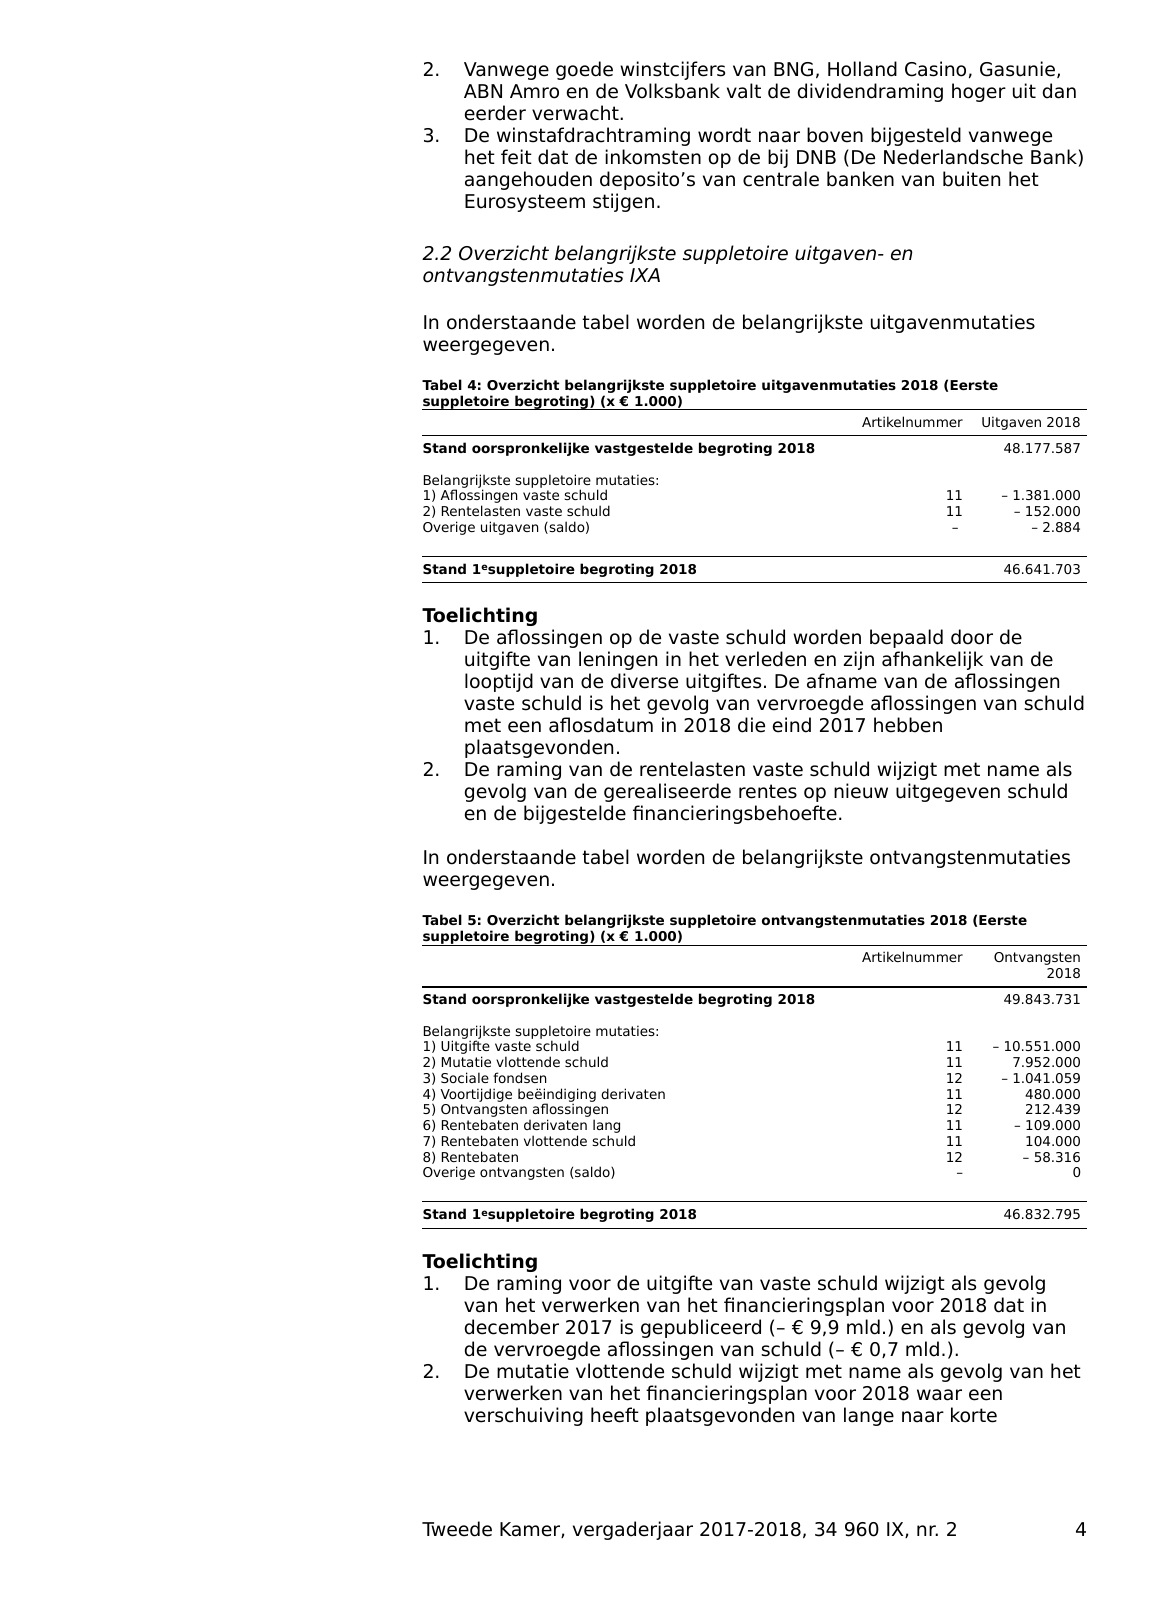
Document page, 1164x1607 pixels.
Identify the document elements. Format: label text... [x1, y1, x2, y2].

table_cell 46.832.795 [969, 1202, 1087, 1227]
table_cell [850, 535, 968, 556]
table_cell 1) Aflossingen vaste schuld [422, 488, 850, 504]
table_cell [850, 988, 968, 1008]
table_cell – 2.884 [969, 520, 1087, 535]
table_cell – 10.551.000 [969, 1039, 1087, 1055]
table_cell 2) Mutatie vlottende schuld [422, 1055, 850, 1071]
table_cell 12 [850, 1149, 968, 1165]
table_cell 7) Rentebaten vlottende schuld [422, 1134, 850, 1149]
text In onderstaande tabel worden de belangrijkste ontvangstenmutaties weergegeven. [422, 847, 1087, 891]
table_cell 8) Rentebaten [422, 1149, 850, 1165]
table_cell [969, 1024, 1087, 1039]
table_cell [422, 457, 850, 472]
table_header Tabel 4: Overzicht belangrijkste suppletoire uitgavenmutaties 2018 (Eerste suppletoire begroting) (x € 1.000) [422, 378, 1087, 409]
table_cell 48.177.587 [969, 436, 1087, 457]
table_cell 212.439 [969, 1102, 1087, 1118]
table_cell Belangrijkste suppletoire mutaties: [422, 473, 850, 488]
table_cell 12 [850, 1102, 968, 1118]
table_cell 49.843.731 [969, 988, 1087, 1008]
table_cell Overige uitgaven (saldo) [422, 520, 850, 535]
table_cell 11 [850, 1055, 968, 1071]
table_cell 0 [969, 1165, 1087, 1181]
table_header Tabel 5: Overzicht belangrijkste suppletoire ontvangstenmutaties 2018 (Eerste suppletoire begroting) (x € 1.000) [422, 913, 1087, 944]
text In onderstaande tabel worden de belangrijkste uitgavenmutaties weergegeven. [422, 312, 1087, 356]
text 1. De raming voor de uitgifte van vaste schuld wijzigt als gevolg van het verwerken van het financieringsplan voor 2018 dat in december 2017 is gepubliceerd (– € 9,9 mld.) en als gevolg van de vervroegde aflossingen van schuld (– € 0,7 mld.). [422, 1273, 1087, 1361]
text 2. De mutatie vlottende schuld wijzigt met name als gevolg van het verwerken van het financieringsplan voor 2018 waar een verschuiving heeft plaatsgevonden van lange naar korte [422, 1361, 1087, 1426]
table_cell Stand 1esuppletoire begroting 2018 [422, 1202, 850, 1227]
table_cell 1) Uitgifte vaste schuld [422, 1039, 850, 1055]
table_cell 480.000 [969, 1086, 1087, 1102]
table_cell Stand 1esuppletoire begroting 2018 [422, 557, 850, 582]
table_cell 104.000 [969, 1134, 1087, 1149]
table_cell [969, 1181, 1087, 1201]
table_cell [422, 535, 850, 556]
text 1. De aflossingen op de vaste schuld worden bepaald door de uitgifte van leningen in het verleden en zijn afhankelijk van de looptijd van de diverse uitgiftes. De afname van de aflossingen vaste schuld is het gevolg van vervroegde aflossingen van schuld met een aflosdatum in 2018 die eind 2017 hebben plaatsgevonden. [422, 627, 1087, 759]
table_cell [850, 1024, 968, 1039]
table_cell 11 [850, 1118, 968, 1134]
table_cell 46.641.703 [969, 557, 1087, 582]
table_cell – 58.316 [969, 1149, 1087, 1165]
table_cell – 152.000 [969, 504, 1087, 520]
table_cell – 109.000 [969, 1118, 1087, 1134]
text 3. De winstafdrachtraming wordt naar boven bijgesteld vanwege het feit dat de inkomsten op de bij DNB (De Nederlandsche Bank) aangehouden deposito’s van centrale banken van buiten het Eurosysteem stijgen. [422, 125, 1087, 213]
table_cell [969, 1008, 1087, 1023]
table_cell 6) Rentebaten derivaten lang [422, 1118, 850, 1134]
table_cell Uitgaven 2018 [969, 410, 1087, 435]
table_cell Artikelnummer [850, 410, 968, 435]
table_cell 12 [850, 1071, 968, 1086]
table_cell [850, 1008, 968, 1023]
table_cell Overige ontvangsten (saldo) [422, 1165, 850, 1181]
table_cell – 1.041.059 [969, 1071, 1087, 1086]
table_cell [850, 1202, 968, 1227]
table_cell 11 [850, 488, 968, 504]
table_cell [850, 473, 968, 488]
table_cell 5) Ontvangsten aflossingen [422, 1102, 850, 1118]
subtitle Toelichting [422, 1251, 1087, 1273]
table_cell [850, 1181, 968, 1201]
table_cell – 1.381.000 [969, 488, 1087, 504]
table_cell Belangrijkste suppletoire mutaties: [422, 1024, 850, 1039]
table_cell 11 [850, 1134, 968, 1149]
subtitle 2.2 Overzicht belangrijkste suppletoire uitgaven- en ontvangstenmutaties IXA [422, 243, 1087, 287]
table_cell 11 [850, 1086, 968, 1102]
table_cell 2) Rentelasten vaste schuld [422, 504, 850, 520]
text 2. De raming van de rentelasten vaste schuld wijzigt met name als gevolg van de gerealiseerde rentes op nieuw uitgegeven schuld en de bijgestelde financieringsbehoefte. [422, 759, 1087, 825]
table_cell Stand oorspronkelijke vastgestelde begroting 2018 [422, 988, 850, 1008]
table_cell – [850, 1165, 968, 1181]
table_cell [850, 457, 968, 472]
subtitle Toelichting [422, 605, 1087, 627]
table_cell – [850, 520, 968, 535]
table_cell 7.952.000 [969, 1055, 1087, 1071]
table_cell [422, 1181, 850, 1201]
table_cell [969, 473, 1087, 488]
table_cell [850, 436, 968, 457]
table_cell Artikelnummer [850, 946, 968, 986]
table_cell 3) Sociale fondsen [422, 1071, 850, 1086]
table_cell [422, 410, 850, 435]
table_cell [969, 535, 1087, 556]
table_cell 4) Voortijdige beëindiging derivaten [422, 1086, 850, 1102]
table_cell Ontvangsten 2018 [969, 946, 1087, 986]
table_cell 11 [850, 1039, 968, 1055]
table_cell [422, 946, 850, 986]
table_cell [850, 557, 968, 582]
table_cell [969, 457, 1087, 472]
text 2. Vanwege goede winstcijfers van BNG, Holland Casino, Gasunie, ABN Amro en de Volksbank valt de dividendraming hoger uit dan eerder verwacht. [422, 59, 1087, 125]
table_cell Stand oorspronkelijke vastgestelde begroting 2018 [422, 436, 850, 457]
table_cell [422, 1008, 850, 1023]
table_cell 11 [850, 504, 968, 520]
